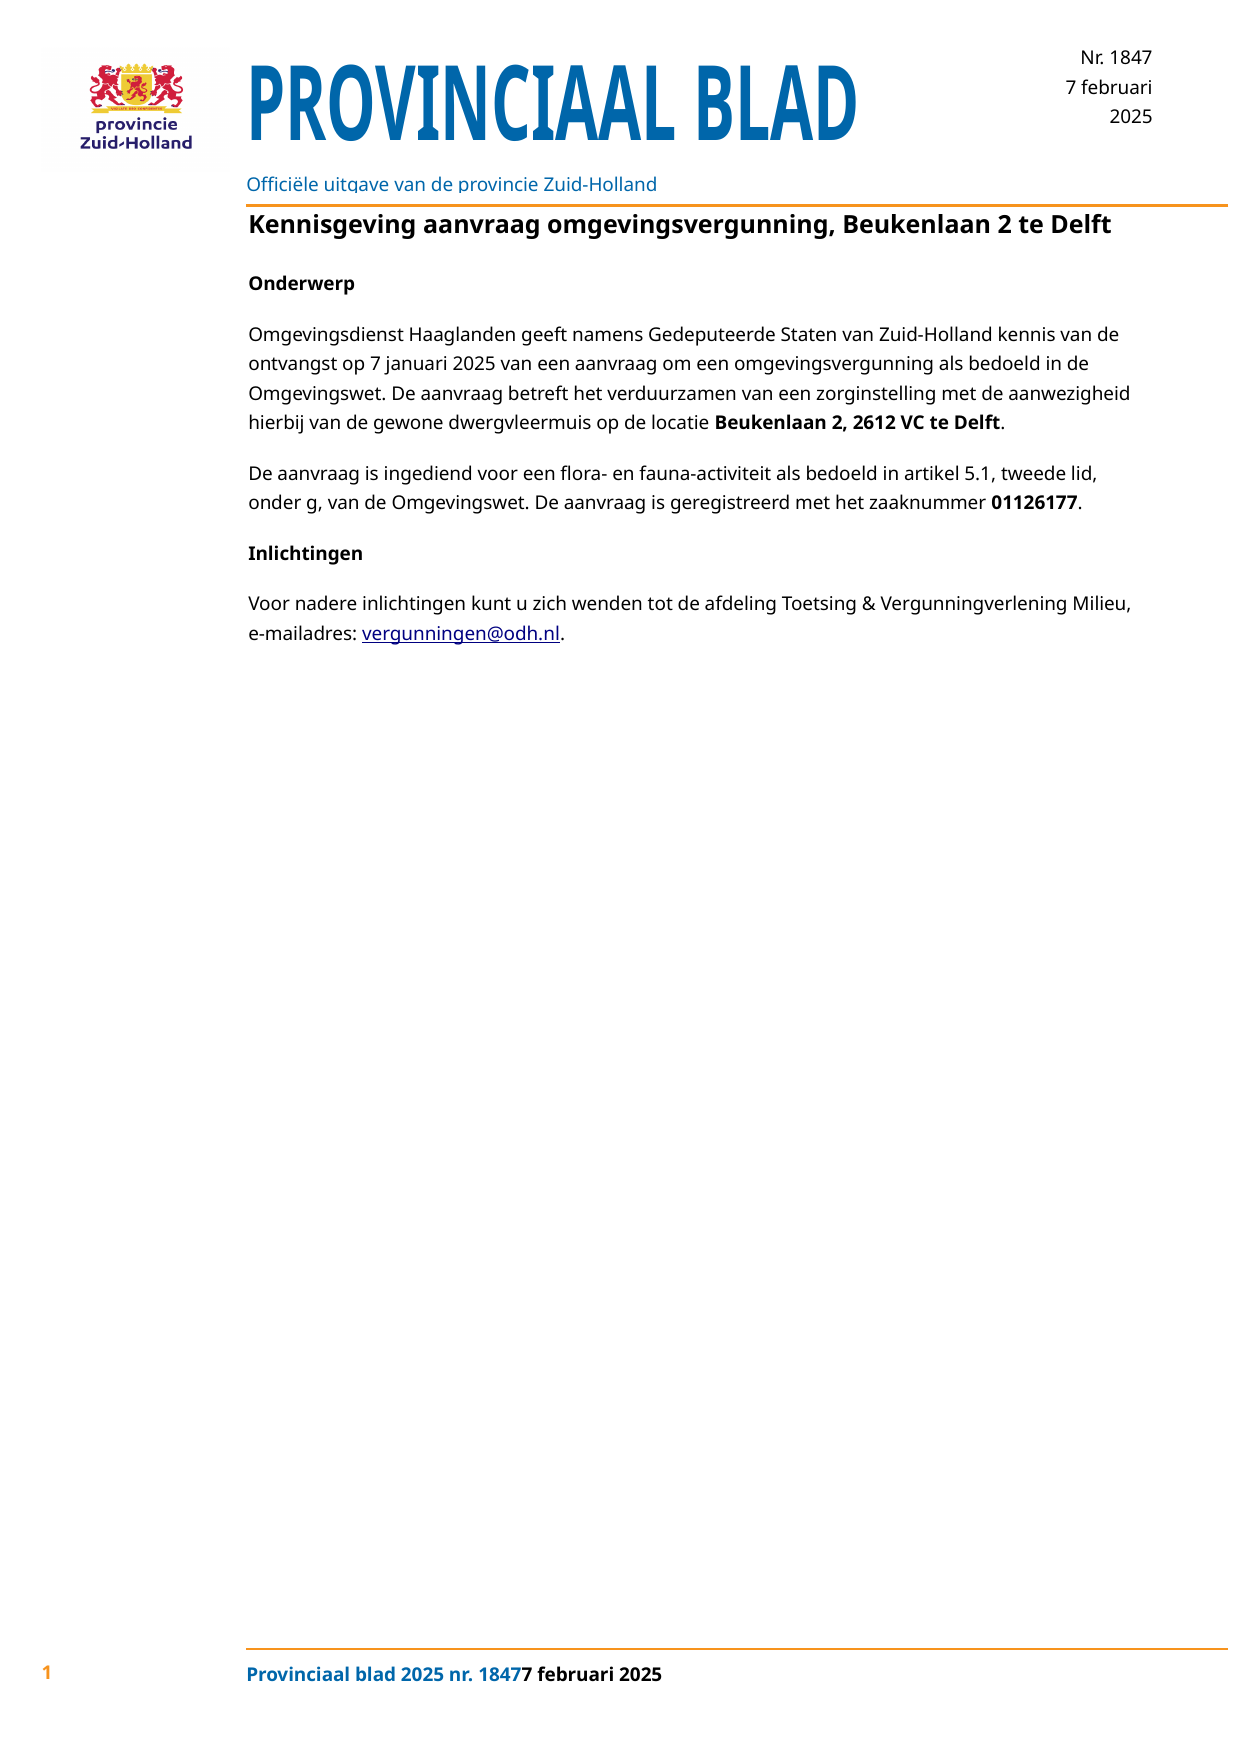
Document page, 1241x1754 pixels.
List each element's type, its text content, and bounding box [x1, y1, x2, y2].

text Omgevingsdienst Haaglanden geeft namens Gedeputeerde Staten van Zuid-Holland kennis van de ontvangst op 7 januari 2025 van een aanvraag om een omgevingsvergunning als bedoeld in de Omgevingswet. De aanvraag betreft het verduurzamen van een zorginstelling met de aanwezigheid hierbij van de gewone dwergvleermuis op de locatie Beukenlaan 2, 2612 VC te Delft. [248, 321, 1152, 435]
text Voor nadere inlichtingen kunt u zich wenden tot de afdeling Toetsing & Vergunningverlening Milieu, e-mailadres: vergunningen@odh.nl. [248, 590, 1152, 646]
text Onderwerp [248, 270, 1152, 296]
text Kennisgeving aanvraag omgevingsvergunning, Beukenlaan 2 te Delft [248, 207, 1152, 241]
text Inlichtingen [248, 540, 1152, 566]
text De aanvraag is ingediend voor een flora- en fauna-activiteit als bedoeld in artikel 5.1, tweede lid, onder g, van de Omgevingswet. De aanvraag is geregistreerd met het zaaknummer 01126177. [248, 460, 1152, 515]
picture [41, 47, 231, 172]
